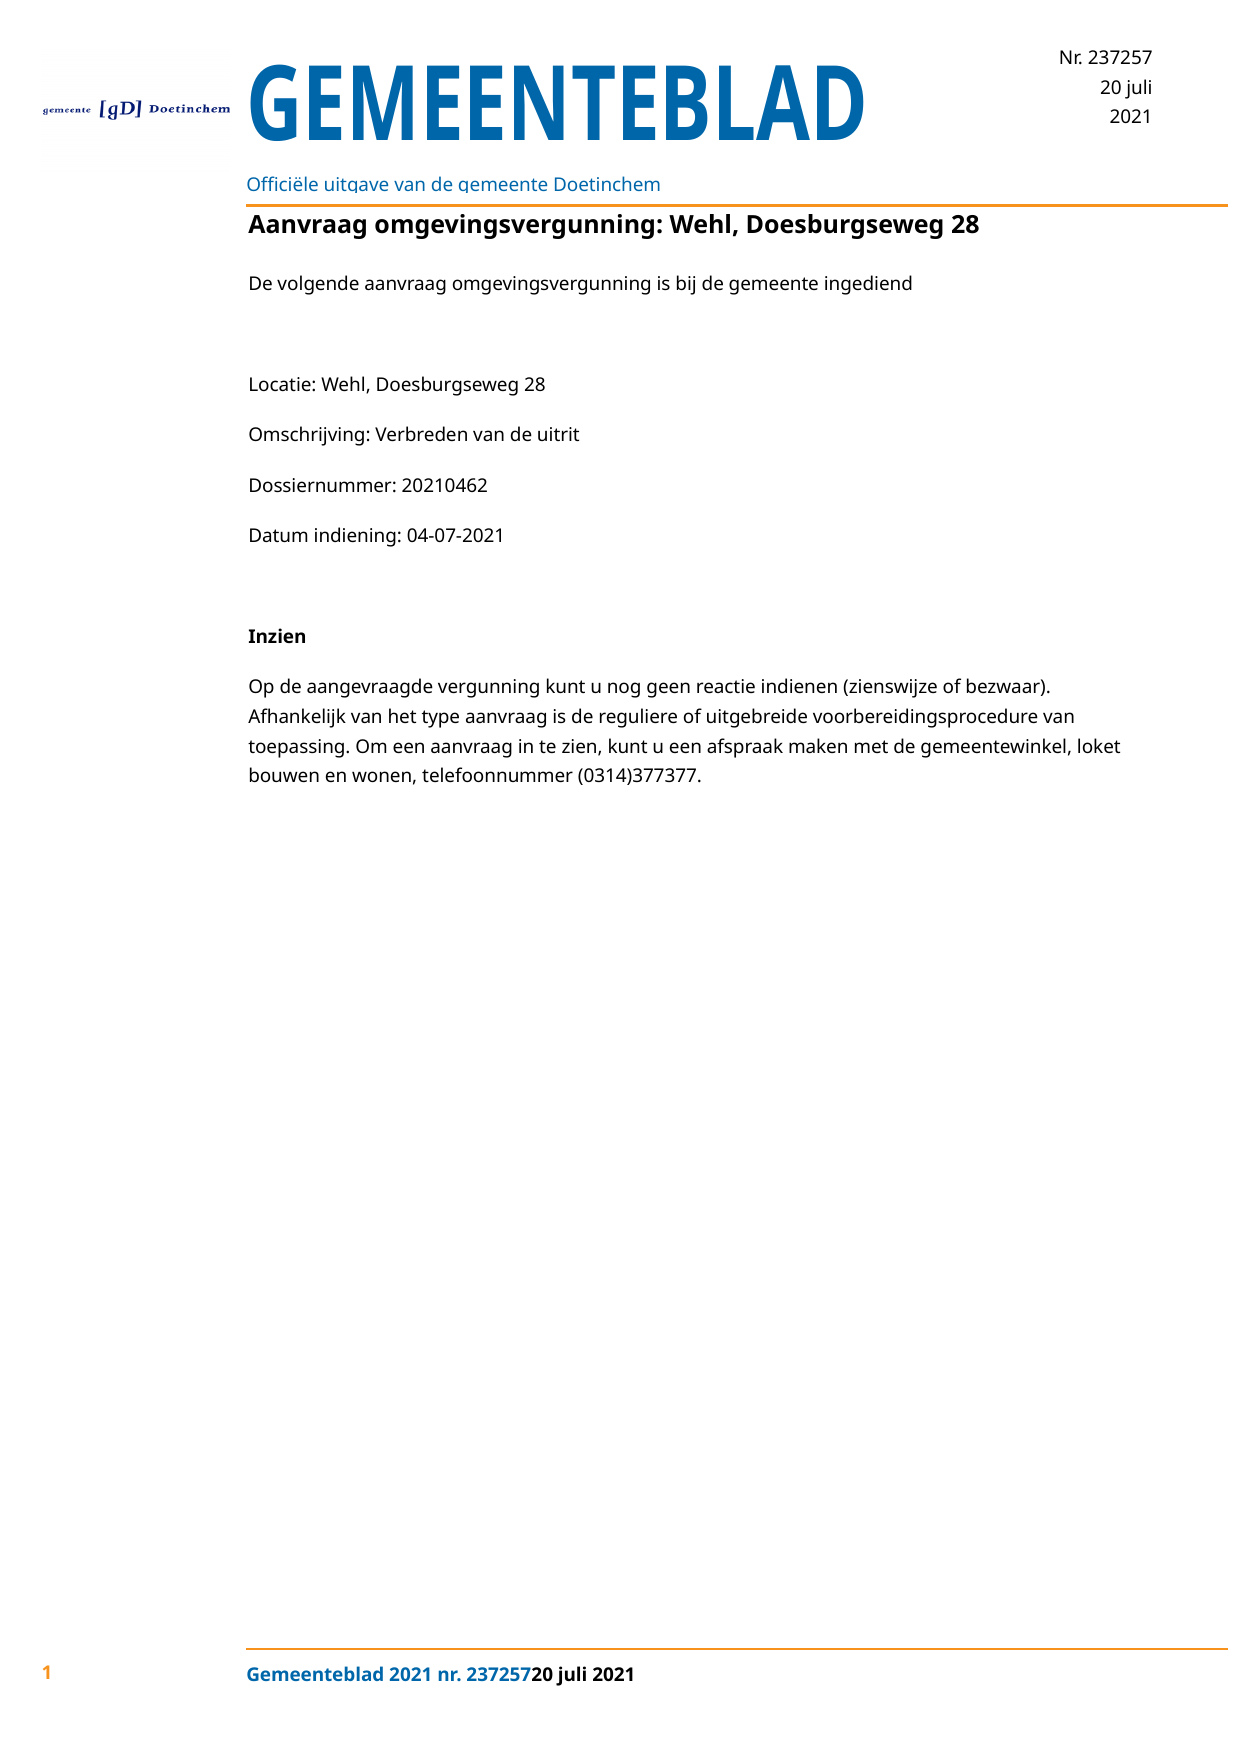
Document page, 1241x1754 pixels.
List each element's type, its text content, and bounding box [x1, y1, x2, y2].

text De volgende aanvraag omgevingsvergunning is bij de gemeente ingediend [248, 270, 1152, 296]
text Op de aangevraagde vergunning kunt u nog geen reactie indienen (zienswijze of bezwaar). Afhankelijk van het type aanvraag is de reguliere of uitgebreide voorbereidingsprocedure van toepassing. Om een aanvraag in te zien, kunt u een afspraak maken met de gemeentewinkel, loket bouwen en wonen, telefoonnummer (0314)377377. [248, 674, 1152, 788]
text Dossiernummer: 20210462 [248, 472, 1152, 498]
picture [41, 47, 231, 172]
text Datum indiening: 04-07-2021 [248, 522, 1152, 548]
text Omschrijving: Verbreden van de uitrit [248, 422, 1152, 447]
text Inzien [248, 623, 1152, 649]
text Aanvraag omgevingsvergunning: Wehl, Doesburgseweg 28 [248, 207, 1152, 241]
text Locatie: Wehl, Doesburgseweg 28 [248, 371, 1152, 397]
